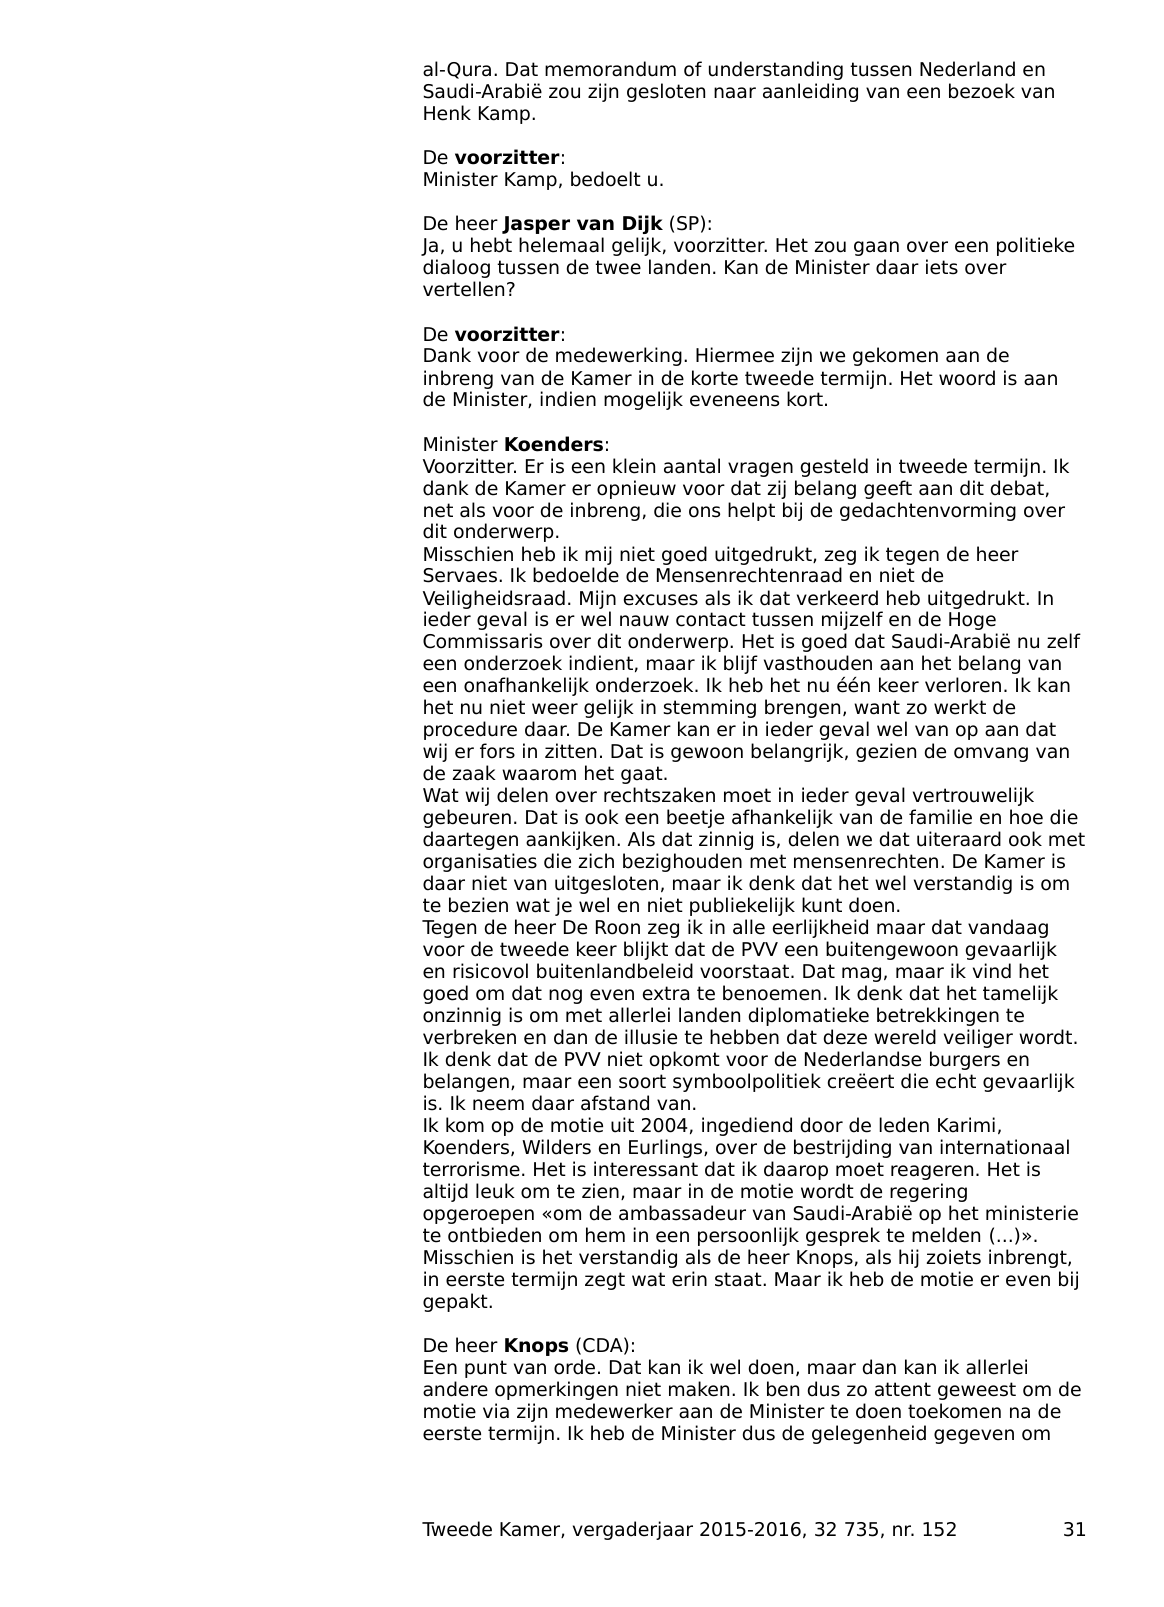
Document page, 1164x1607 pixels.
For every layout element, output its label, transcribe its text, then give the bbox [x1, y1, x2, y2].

text Ik kom op de motie uit 2004, ingediend door de leden Karimi, Koenders, Wilders en Eurlings, over de bestrijding van internationaal terrorisme. Het is interessant dat ik daarop moet reageren. Het is altijd leuk om te zien, maar in de motie wordt de regering opgeroepen «om de ambassadeur van Saudi-Arabië op het ministerie te ontbieden om hem in een persoonlijk gesprek te melden (...)». Misschien is het verstandig als de heer Knops, als hij zoiets inbrengt, in eerste termijn zegt wat erin staat. Maar ik heb de motie er even bij gepakt. [422, 1115, 1087, 1313]
text De voorzitter: [422, 147, 1087, 169]
text Dank voor de medewerking. Hiermee zijn we gekomen aan de inbreng van de Kamer in de korte tweede termijn. Het woord is aan de Minister, indien mogelijk eveneens kort. [422, 345, 1087, 411]
text De heer Knops (CDA): [422, 1335, 1087, 1357]
text De voorzitter: [422, 323, 1087, 345]
text Wat wij delen over rechtszaken moet in ieder geval vertrouwelijk gebeuren. Dat is ook een beetje afhankelijk van de familie en hoe die daartegen aankijken. Als dat zinnig is, delen we dat uiteraard ook met organisaties die zich bezighouden met mensenrechten. De Kamer is daar niet van uitgesloten, maar ik denk dat het wel verstandig is om te bezien wat je wel en niet publiekelijk kunt doen. [422, 785, 1087, 917]
text Minister Koenders: [422, 433, 1087, 456]
text Minister Kamp, bedoelt u. [422, 169, 1087, 191]
text De heer Jasper van Dijk (SP): [422, 213, 1087, 235]
text al-Qura. Dat memorandum of understanding tussen Nederland en Saudi-Arabië zou zijn gesloten naar aanleiding van een bezoek van Henk Kamp. [422, 59, 1087, 125]
text Misschien heb ik mij niet goed uitgedrukt, zeg ik tegen de heer Servaes. Ik bedoelde de Mensenrechtenraad en niet de Veiligheidsraad. Mijn excuses als ik dat verkeerd heb uitgedrukt. In ieder geval is er wel nauw contact tussen mijzelf en de Hoge Commissaris over dit onderwerp. Het is goed dat Saudi-Arabië nu zelf een onderzoek indient, maar ik blijf vasthouden aan het belang van een onafhankelijk onderzoek. Ik heb het nu één keer verloren. Ik kan het nu niet weer gelijk in stemming brengen, want zo werkt de procedure daar. De Kamer kan er in ieder geval wel van op aan dat wij er fors in zitten. Dat is gewoon belangrijk, gezien de omvang van de zaak waarom het gaat. [422, 543, 1087, 785]
text Tegen de heer De Roon zeg ik in alle eerlijkheid maar dat vandaag voor de tweede keer blijkt dat de PVV een buitengewoon gevaarlijk en risicovol buitenlandbeleid voorstaat. Dat mag, maar ik vind het goed om dat nog even extra te benoemen. Ik denk dat het tamelijk onzinnig is om met allerlei landen diplomatieke betrekkingen te verbreken en dan de illusie te hebben dat deze wereld veiliger wordt. Ik denk dat de PVV niet opkomt voor de Nederlandse burgers en belangen, maar een soort symboolpolitiek creëert die echt gevaarlijk is. Ik neem daar afstand van. [422, 917, 1087, 1115]
text Ja, u hebt helemaal gelijk, voorzitter. Het zou gaan over een politieke dialoog tussen de twee landen. Kan de Minister daar iets over vertellen? [422, 235, 1087, 301]
text Voorzitter. Er is een klein aantal vragen gesteld in tweede termijn. Ik dank de Kamer er opnieuw voor dat zij belang geeft aan dit debat, net als voor de inbreng, die ons helpt bij de gedachtenvorming over dit onderwerp. [422, 456, 1087, 543]
text Een punt van orde. Dat kan ik wel doen, maar dan kan ik allerlei andere opmerkingen niet maken. Ik ben dus zo attent geweest om de motie via zijn medewerker aan de Minister te doen toekomen na de eerste termijn. Ik heb de Minister dus de gelegenheid gegeven om [422, 1357, 1087, 1445]
